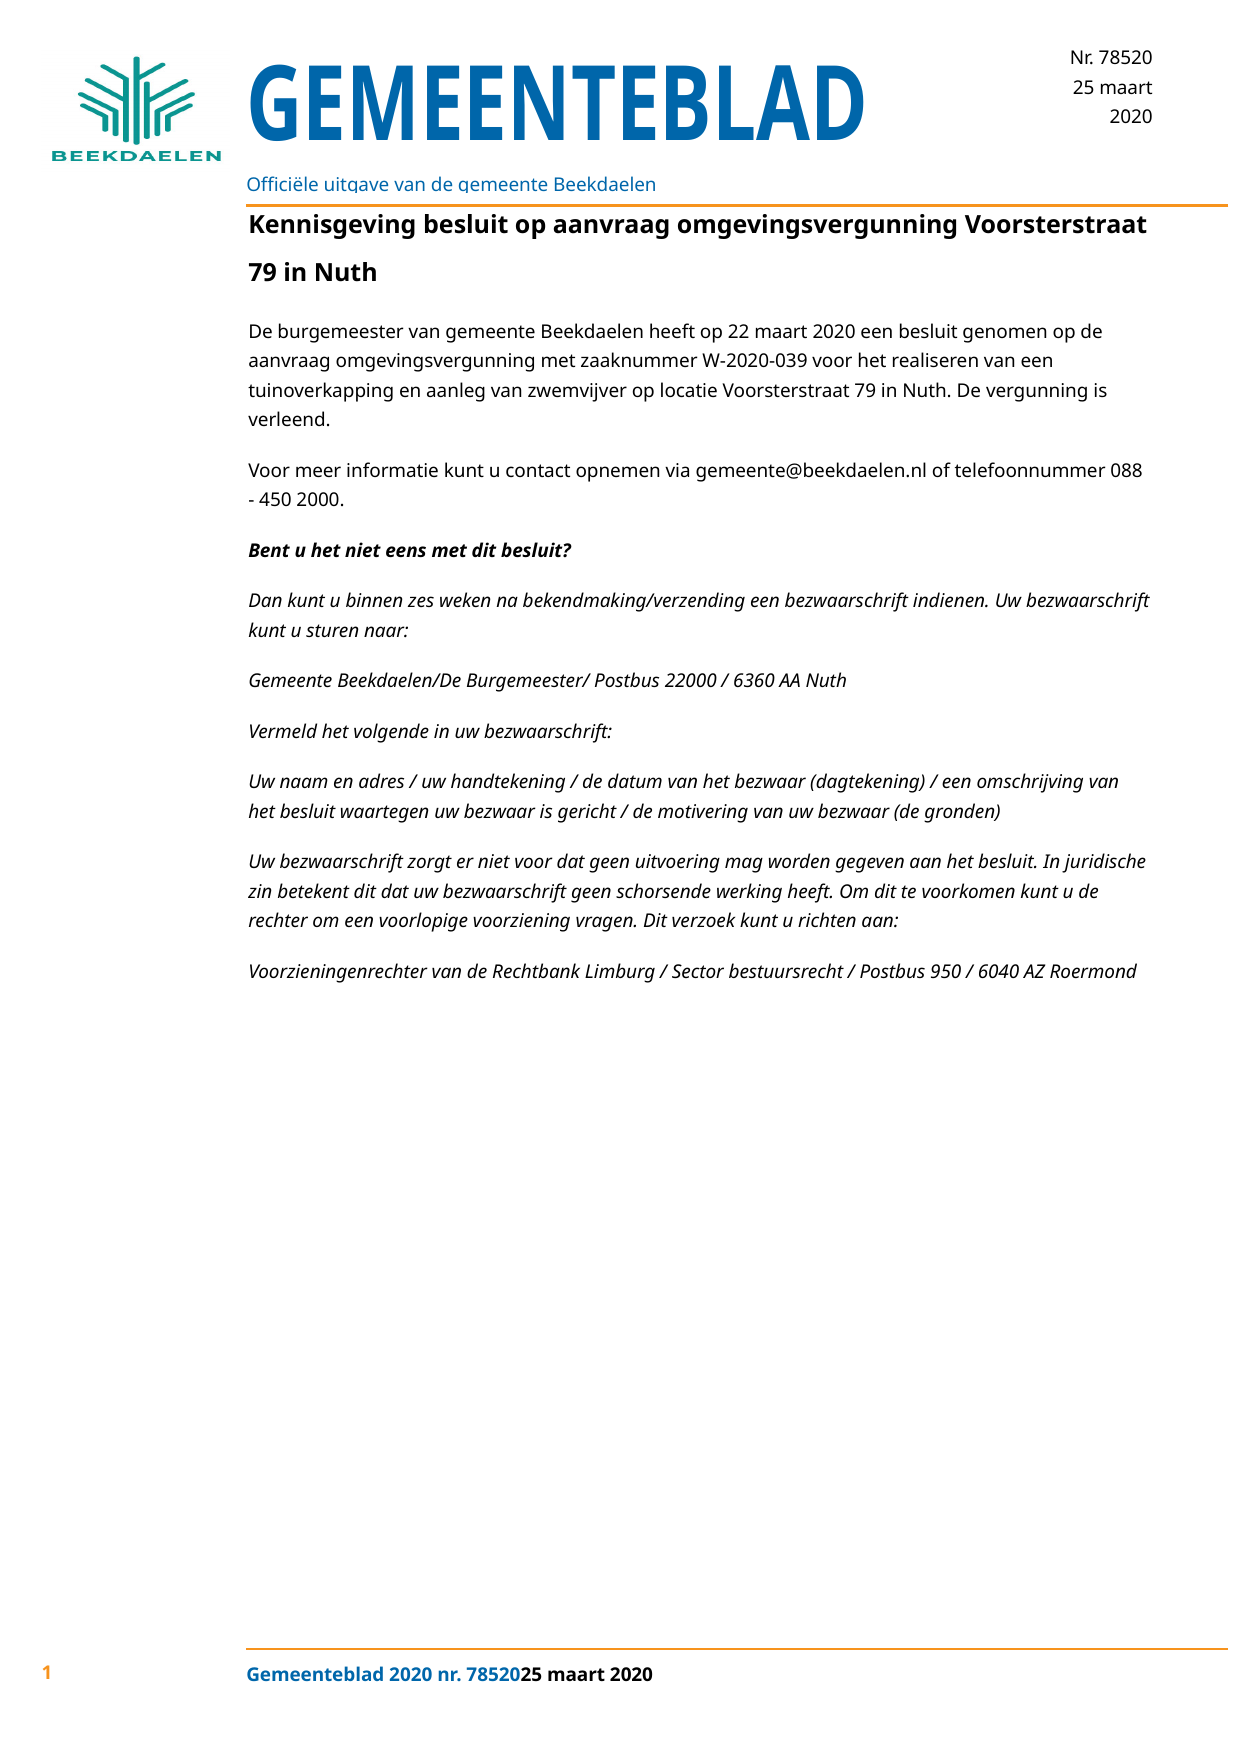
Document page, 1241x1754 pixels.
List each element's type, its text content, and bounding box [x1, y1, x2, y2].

text Uw naam en adres / uw handtekening / de datum van het bezwaar (dagtekening) / een omschrijving van het besluit waartegen uw bezwaar is gericht / de motivering van uw bezwaar (de gronden) [248, 768, 1152, 824]
text Voorzieningenrechter van de Rechtbank Limburg / Sector bestuursrecht / Postbus 950 / 6040 AZ Roermond [248, 958, 1152, 984]
text Vermeld het volgende in uw bezwaarschrift: [248, 718, 1152, 744]
picture [41, 47, 231, 172]
text Voor meer informatie kunt u contact opnemen via gemeente@beekdaelen.nl of telefoonnummer 088 - 450 2000. [248, 457, 1152, 512]
text Kennisgeving besluit op aanvraag omgevingsvergunning Voorsterstraat 79 in Nuth [248, 207, 1152, 288]
text Gemeente Beekdaelen/De Burgemeester/ Postbus 22000 / 6360 AA Nuth [248, 667, 1152, 693]
text De burgemeester van gemeente Beekdaelen heeft op 22 maart 2020 een besluit genomen op de aanvraag omgevingsvergunning met zaaknummer W-2020-039 voor het realiseren van een tuinoverkapping en aanleg van zwemvijver op locatie Voorsterstraat 79 in Nuth. De vergunning is verleend. [248, 318, 1152, 432]
text Dan kunt u binnen zes weken na bekendmaking/verzending een bezwaarschrift indienen. Uw bezwaarschrift kunt u sturen naar: [248, 587, 1152, 643]
text Bent u het niet eens met dit besluit? [248, 537, 1152, 563]
text Uw bezwaarschrift zorgt er niet voor dat geen uitvoering mag worden gegeven aan het besluit. In juridische zin betekent dit dat uw bezwaarschrift geen schorsende werking heeft. Om dit te voorkomen kunt u de rechter om een voorlopige voorziening vragen. Dit verzoek kunt u richten aan: [248, 848, 1152, 933]
